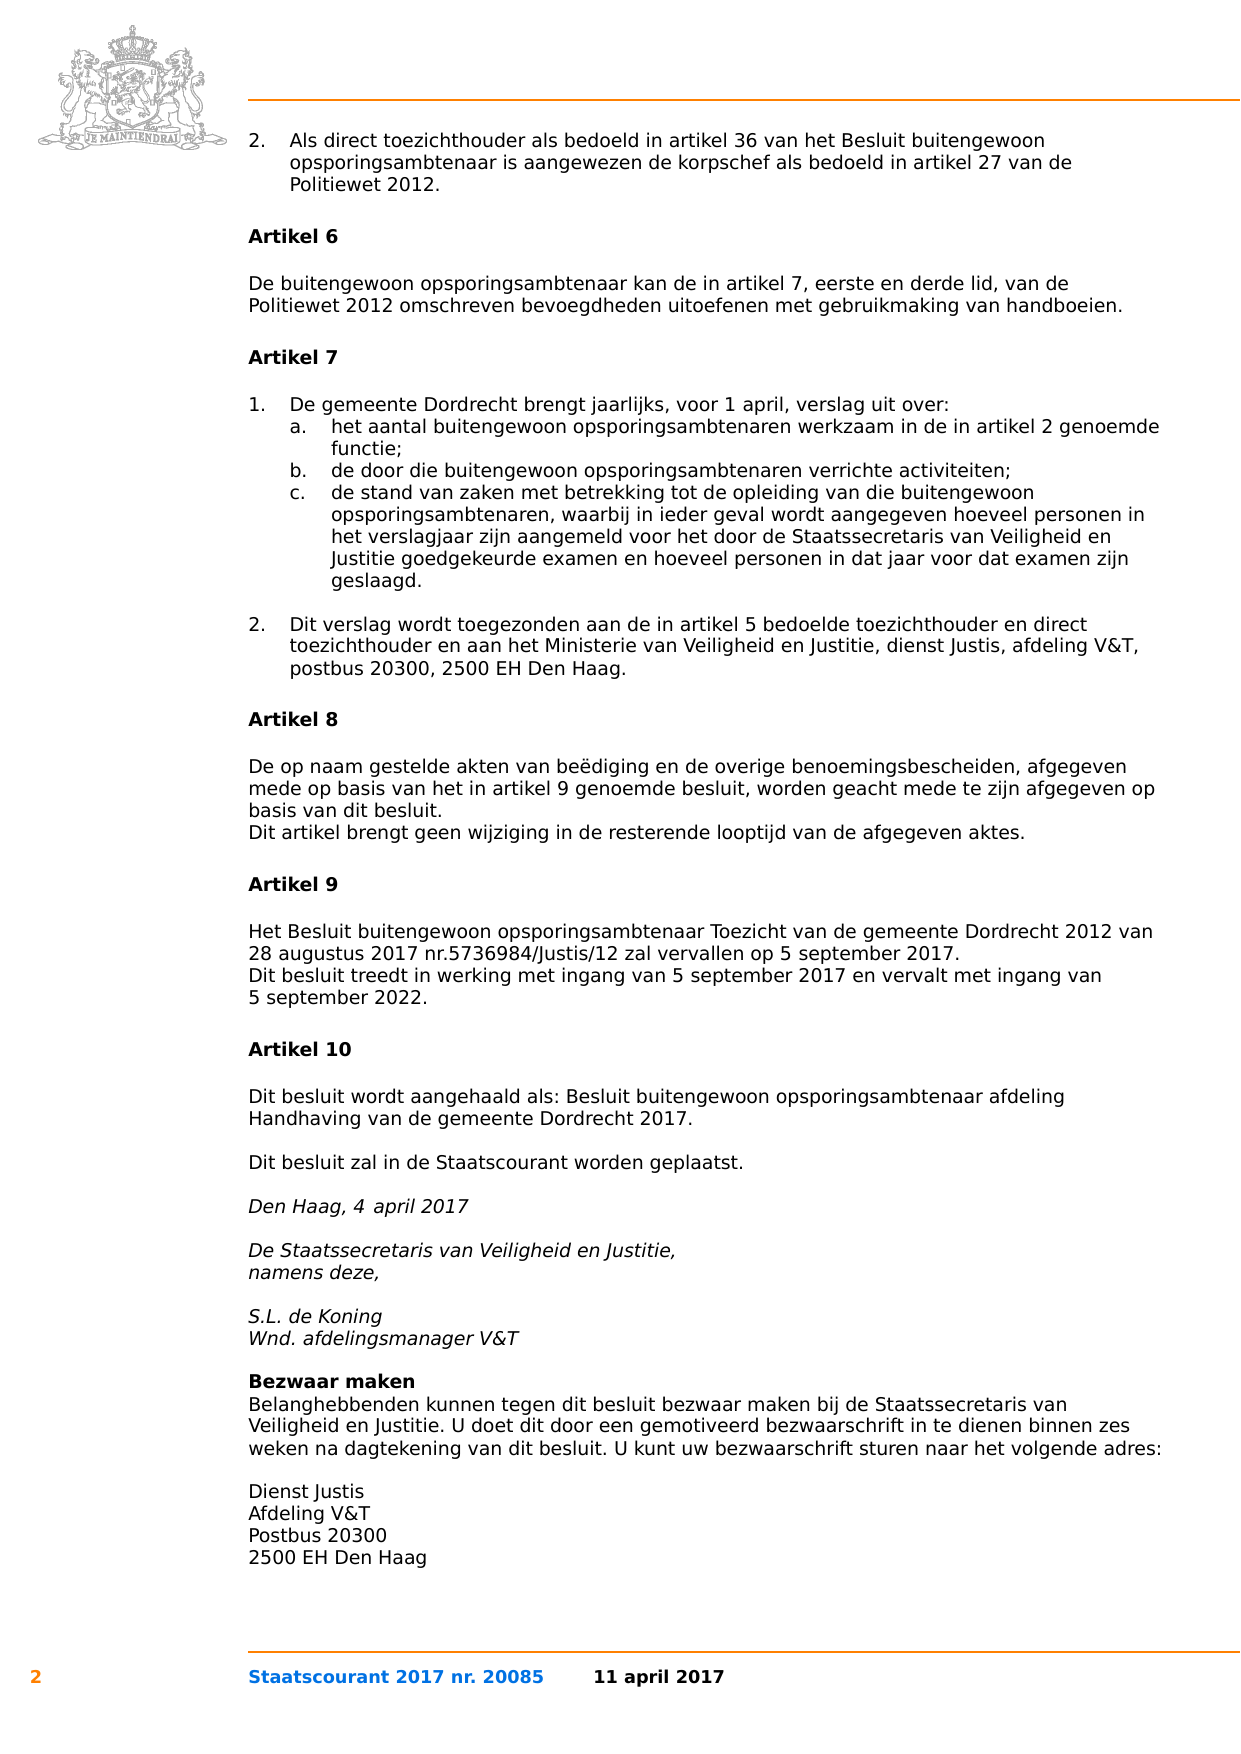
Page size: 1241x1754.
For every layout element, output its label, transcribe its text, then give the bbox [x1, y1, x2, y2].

text b. de door die buitengewoon opsporingsambtenaren verrichte activiteiten; [289, 460, 1163, 482]
text Dienst Justis [248, 1481, 1163, 1503]
picture [38, 25, 227, 150]
text De op naam gestelde akten van beëdiging en de overige benoemingsbescheiden, afgegeven mede op basis van het in artikel 9 genoemde besluit, worden geacht mede te zijn afgegeven op basis van dit besluit. [248, 756, 1163, 822]
text Postbus 20300 [248, 1525, 1163, 1547]
subtitle Artikel 8 [248, 709, 1163, 731]
text Dit besluit treedt in werking met ingang van 5 september 2017 en vervalt met ingang van 5 september 2022. [248, 965, 1163, 1009]
text 2. Als direct toezichthouder als bedoeld in artikel 36 van het Besluit buitengewoon opsporingsambtenaar is aangewezen de korpschef als bedoeld in artikel 27 van de Politiewet 2012. [248, 130, 1163, 196]
text Dit artikel brengt geen wijziging in de resterende looptijd van de afgegeven aktes. [248, 822, 1163, 844]
subtitle Artikel 10 [248, 1039, 1163, 1061]
text Dit besluit zal in de Staatscourant worden geplaatst. [248, 1152, 1163, 1174]
subtitle Artikel 7 [248, 347, 1163, 369]
text Den Haag, 4 april 2017 [248, 1196, 1163, 1218]
text De Staatssecretaris van Veiligheid en Justitie, namens deze, S.L. de Koning Wnd. afdelingsmanager V&T [248, 1240, 1163, 1349]
text Het Besluit buitengewoon opsporingsambtenaar Toezicht van de gemeente Dordrecht 2012 van 28 augustus 2017 nr.5736984/Justis/12 zal vervallen op 5 september 2017. [248, 921, 1163, 965]
subtitle Artikel 6 [248, 226, 1163, 248]
text 2500 EH Den Haag [248, 1547, 1163, 1569]
text Belanghebbenden kunnen tegen dit besluit bezwaar maken bij de Staatssecretaris van Veiligheid en Justitie. U doet dit door een gemotiveerd bezwaarschrift in te dienen binnen zes weken na dagtekening van dit besluit. U kunt uw bezwaarschrift sturen naar het volgende adres: [248, 1393, 1163, 1459]
text Bezwaar maken [248, 1371, 1163, 1393]
text Dit besluit wordt aangehaald als: Besluit buitengewoon opsporingsambtenaar afdeling Handhaving van de gemeente Dordrecht 2017. [248, 1086, 1163, 1130]
text De buitengewoon opsporingsambtenaar kan de in artikel 7, eerste en derde lid, van de Politiewet 2012 omschreven bevoegdheden uitoefenen met gebruikmaking van handboeien. [248, 273, 1163, 317]
subtitle Artikel 9 [248, 874, 1163, 896]
text a. het aantal buitengewoon opsporingsambtenaren werkzaam in de in artikel 2 genoemde functie; [289, 416, 1163, 460]
text 1. De gemeente Dordrecht brengt jaarlijks, voor 1 april, verslag uit over: [248, 394, 1163, 416]
text Afdeling V&T [248, 1503, 1163, 1525]
text c. de stand van zaken met betrekking tot de opleiding van die buitengewoon opsporingsambtenaren, waarbij in ieder geval wordt aangegeven hoeveel personen in het verslagjaar zijn aangemeld voor het door de Staatssecretaris van Veiligheid en Justitie goedgekeurde examen en hoeveel personen in dat jaar voor dat examen zijn geslaagd. [289, 482, 1163, 592]
text 2. Dit verslag wordt toegezonden aan de in artikel 5 bedoelde toezichthouder en direct toezichthouder en aan het Ministerie van Veiligheid en Justitie, dienst Justis, afdeling V&T, postbus 20300, 2500 EH Den Haag. [248, 613, 1163, 679]
